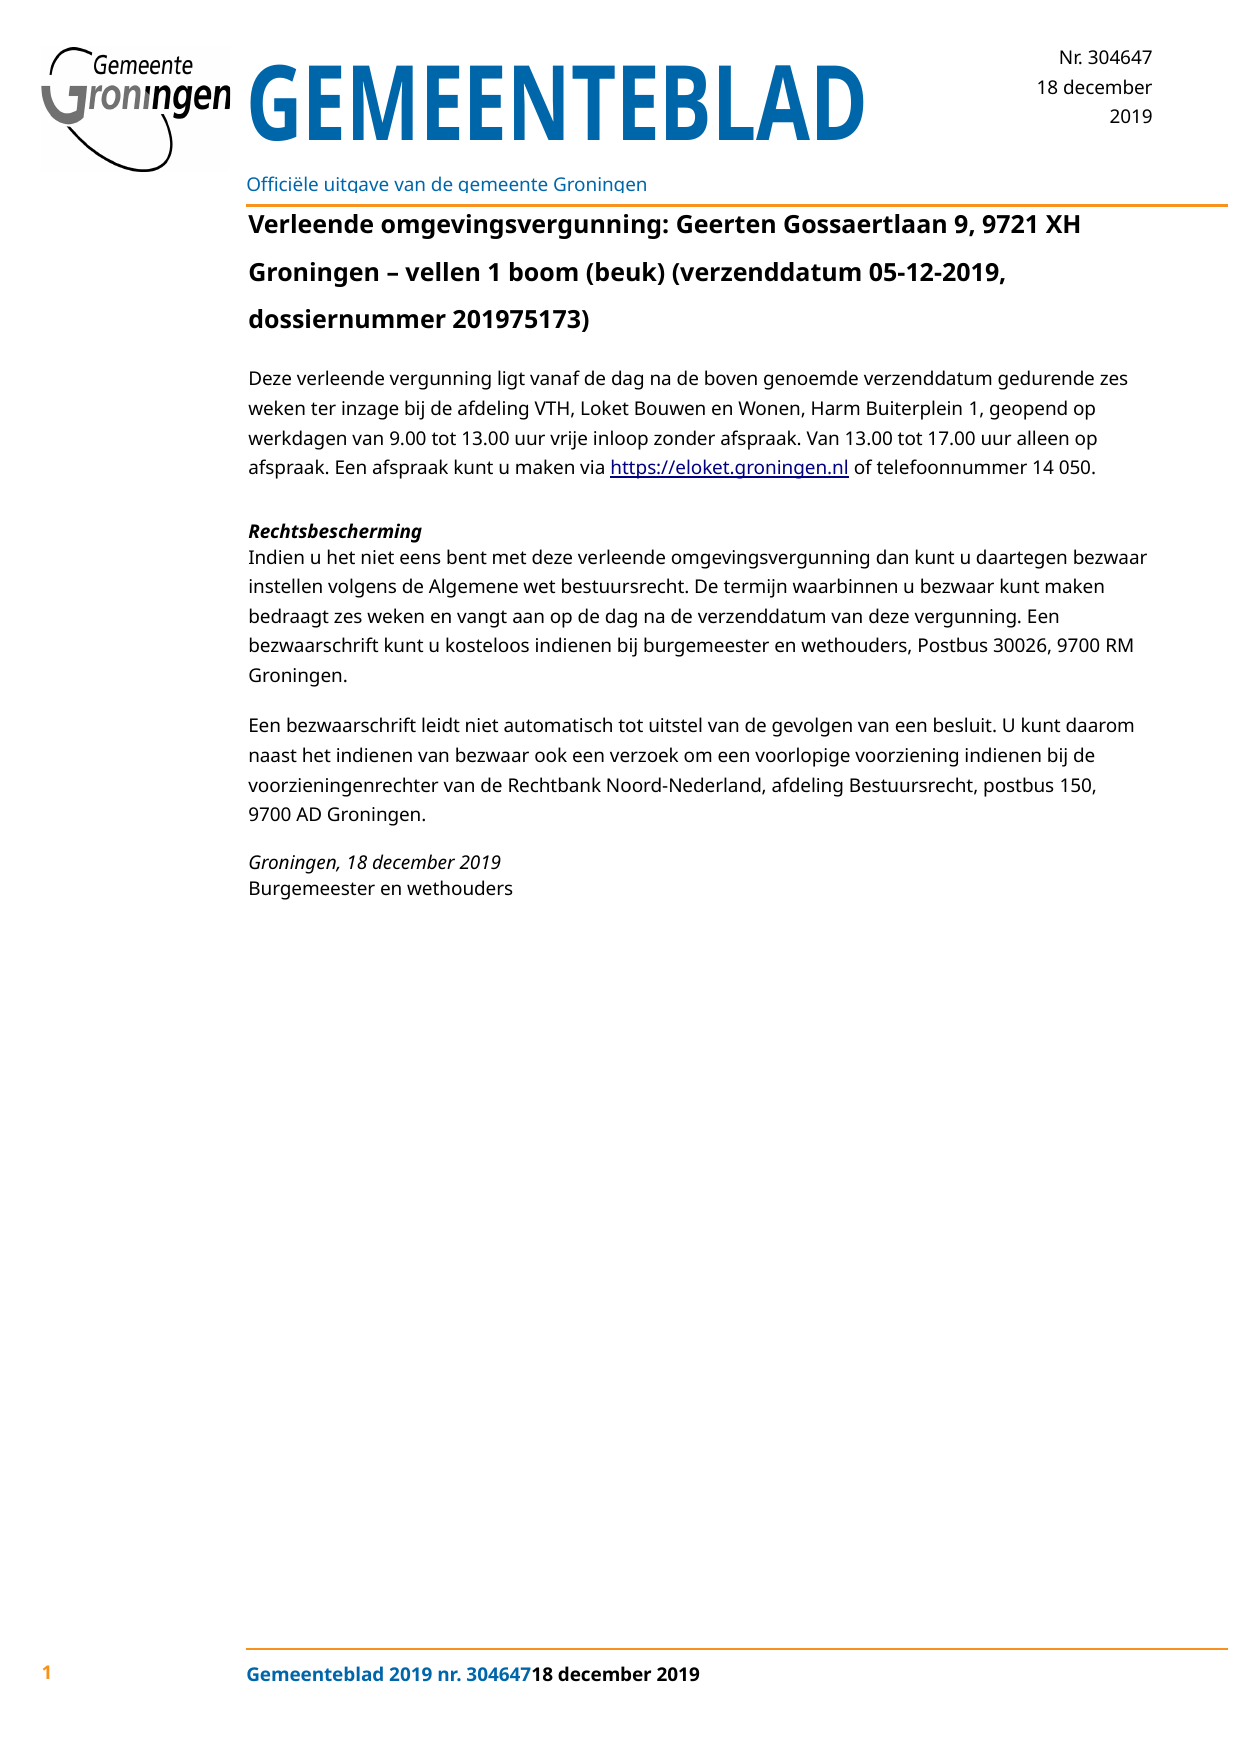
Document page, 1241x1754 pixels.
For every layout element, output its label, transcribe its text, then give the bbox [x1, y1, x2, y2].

text Indien u het niet eens bent met deze verleende omgevingsvergunning dan kunt u daartegen bezwaar instellen volgens de Algemene wet bestuursrecht. De termijn waarbinnen u bezwaar kunt maken bedraagt zes weken en vangt aan op de dag na de verzenddatum van deze vergunning. Een bezwaarschrift kunt u kosteloos indienen bij burgemeester en wethouders, Postbus 30026, 9700 RM Groningen. [248, 544, 1152, 688]
picture [41, 47, 231, 172]
text Een bezwaarschrift leidt niet automatisch tot uitstel van de gevolgen van een besluit. U kunt daarom naast het indienen van bezwaar ook een verzoek om een voorlopige voorziening indienen bij de voorzieningenrechter van de Rechtbank Noord-Nederland, afdeling Bestuursrecht, postbus 150, 9700 AD Groningen. [248, 713, 1152, 827]
text Deze verleende vergunning ligt vanaf de dag na de boven genoemde verzenddatum gedurende zes weken ter inzage bij de afdeling VTH, Loket Bouwen en Wonen, Harm Buiterplein 1, geopend op werkdagen van 9.00 tot 13.00 uur vrije inloop zonder afspraak. Van 13.00 tot 17.00 uur alleen op afspraak. Een afspraak kunt u maken via https://eloket.groningen.nl of telefoonnummer 14 050. [248, 366, 1152, 480]
text Burgemeester en wethouders [248, 875, 1152, 901]
text Rechtsbescherming [248, 518, 1152, 544]
text Verleende omgevingsvergunning: Geerten Gossaertlaan 9, 9721 XH Groningen – vellen 1 boom (beuk) (verzenddatum 05-12-2019, dossiernummer 201975173) [248, 207, 1152, 336]
text Groningen, 18 december 2019 [248, 849, 1152, 875]
